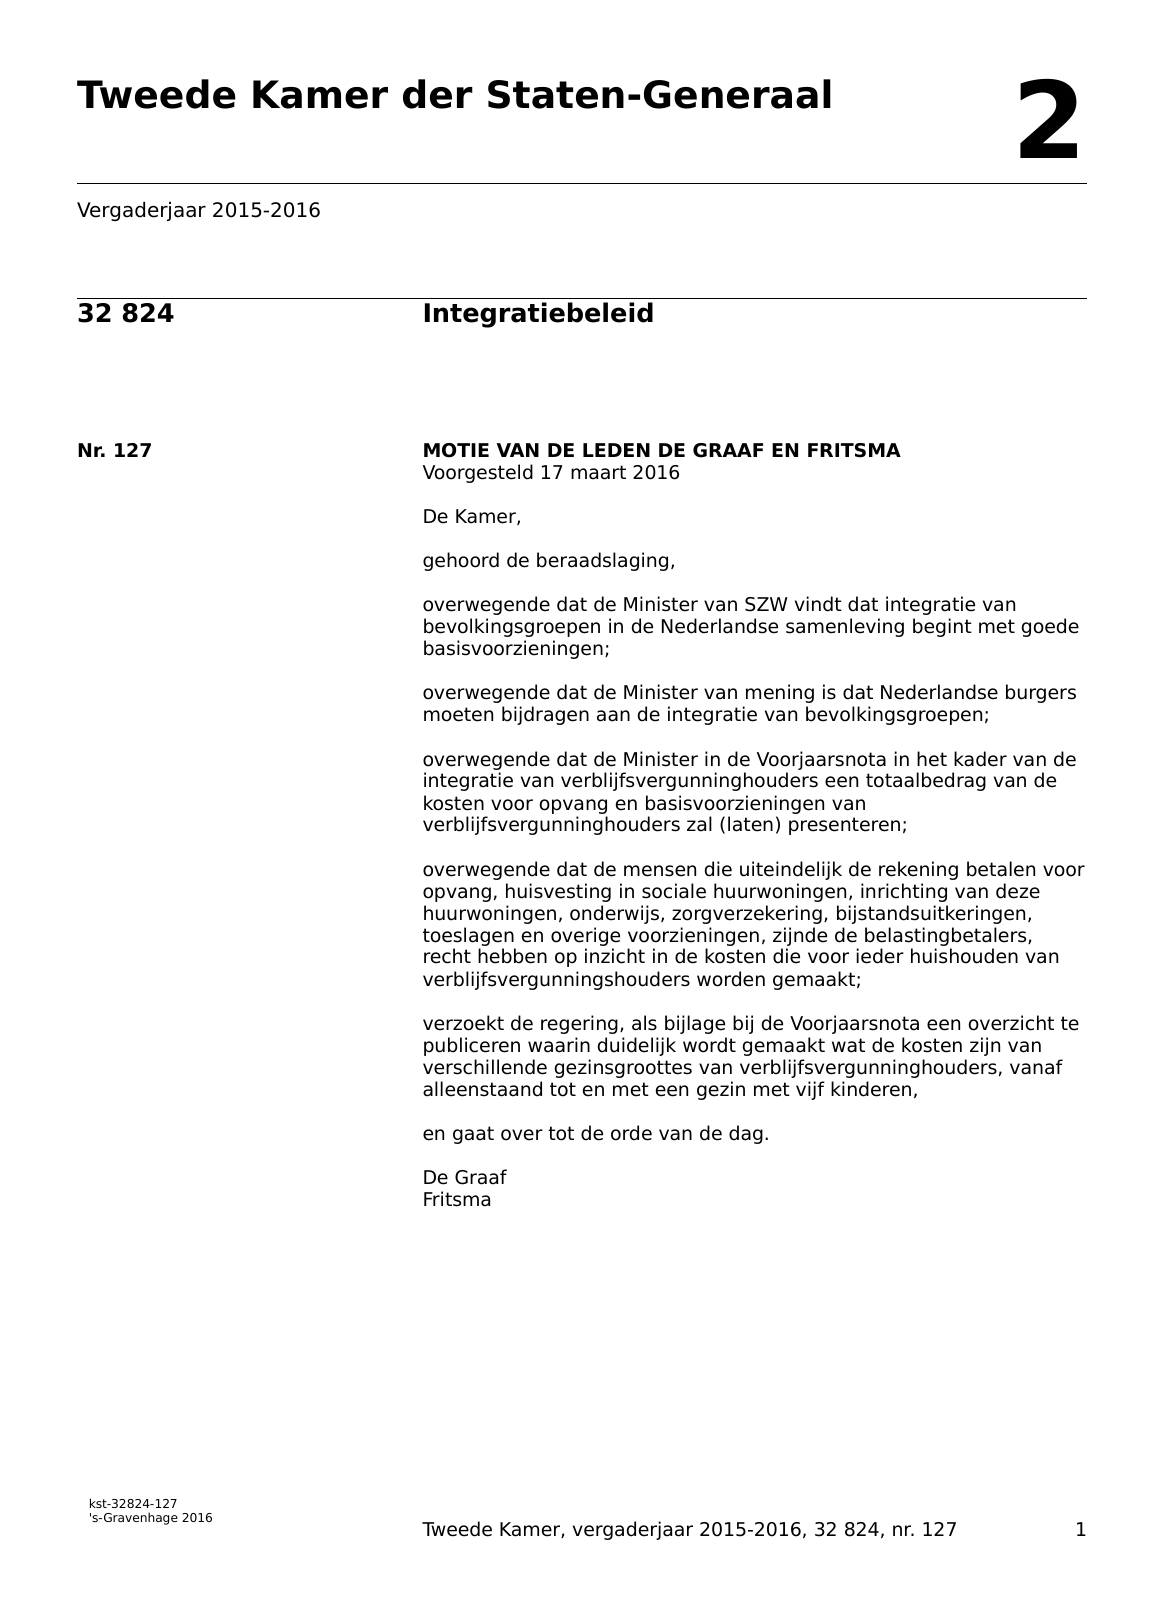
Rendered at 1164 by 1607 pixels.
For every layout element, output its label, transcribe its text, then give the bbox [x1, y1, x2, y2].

text De Kamer, [422, 506, 1087, 528]
text verzoekt de regering, als bijlage bij de Voorjaarsnota een overzicht te publiceren waarin duidelijk wordt gemaakt wat de kosten zijn van verschillende gezinsgroottes van verblijfsvergunninghouders, vanaf alleenstaand tot en met een gezin met vijf kinderen, [422, 1013, 1087, 1101]
text De Graaf [422, 1167, 1087, 1189]
text Voorgesteld 17 maart 2016 [422, 462, 1087, 484]
subtitle Nr. 127 MOTIE VAN DE LEDEN DE GRAAF EN FRITSMA [77, 440, 1087, 462]
text Fritsma [422, 1189, 1087, 1211]
table_cell Vergaderjaar 2015-2016 [77, 184, 1087, 298]
text overwegende dat de Minister van mening is dat Nederlandse burgers moeten bijdragen aan de integratie van bevolkingsgroepen; [422, 682, 1087, 726]
table_header 2 [886, 59, 1087, 183]
text 's-Gravenhage 2016 [88, 1511, 323, 1525]
subtitle 32 824 Integratiebeleid [77, 299, 1087, 329]
text en gaat over tot de orde van de dag. [422, 1123, 1087, 1145]
text overwegende dat de Minister in de Voorjaarsnota in het kader van de integratie van verblijfsvergunninghouders een totaalbedrag van de kosten voor opvang en basisvoorzieningen van verblijfsvergunninghouders zal (laten) presenteren; [422, 748, 1087, 836]
text gehoord de beraadslaging, [422, 550, 1087, 572]
text overwegende dat de Minister van SZW vindt dat integratie van bevolkingsgroepen in de Nederlandse samenleving begint met goede basisvoorzieningen; [422, 594, 1087, 660]
text overwegende dat de mensen die uiteindelijk de rekening betalen voor opvang, huisvesting in sociale huurwoningen, inrichting van deze huurwoningen, onderwijs, zorgverzekering, bijstandsuitkeringen, toeslagen en overige voorzieningen, zijnde de belastingbetalers, recht hebben op inzicht in de kosten die voor ieder huishouden van verblijfsvergunningshouders worden gemaakt; [422, 858, 1087, 990]
table_header Tweede Kamer der Staten-Generaal [77, 59, 886, 183]
text kst-32824-127 [88, 1497, 323, 1511]
